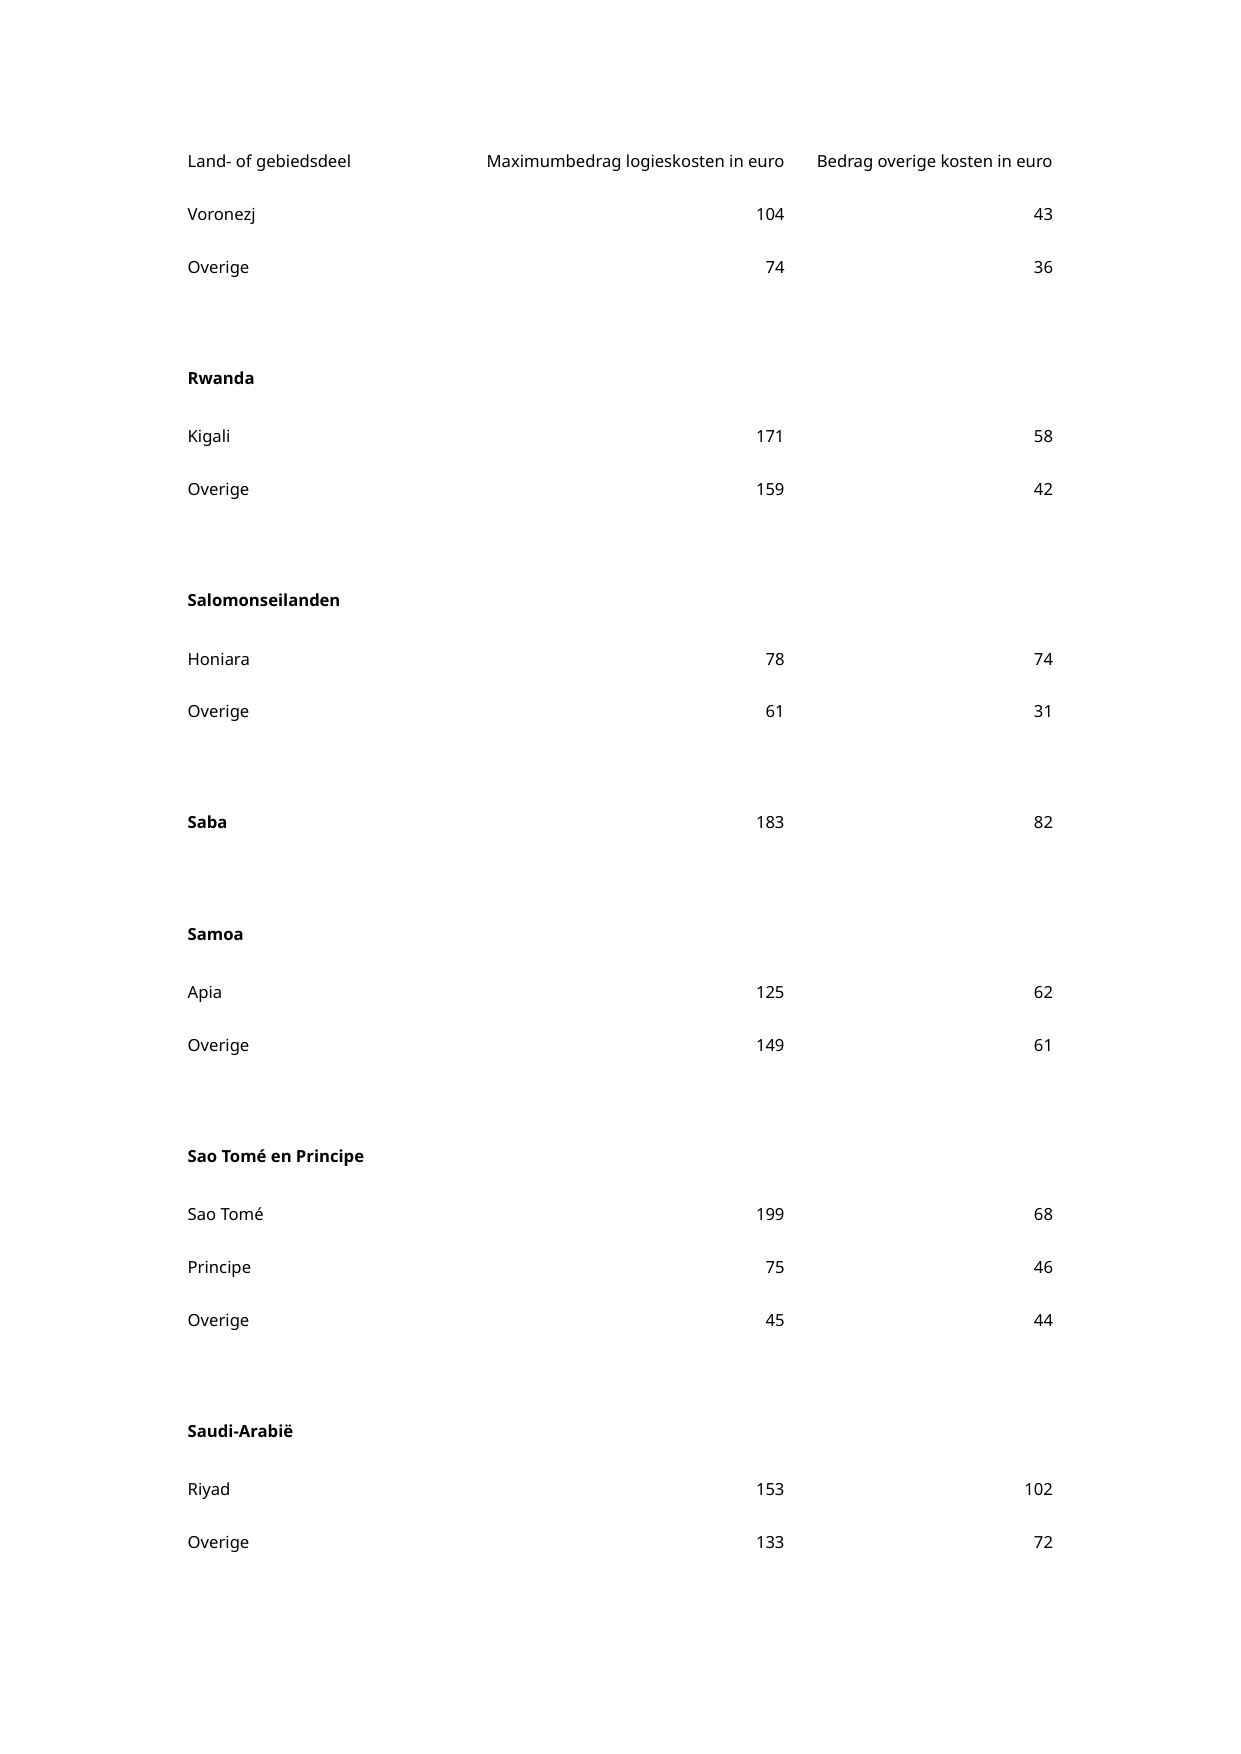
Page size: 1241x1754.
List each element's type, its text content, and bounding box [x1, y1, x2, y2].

table_cell 133 [464, 1531, 784, 1583]
table_cell 62 [784, 981, 1053, 1033]
table_cell 58 [784, 425, 1053, 478]
table_cell [188, 308, 464, 367]
table_cell [188, 1361, 464, 1419]
table_cell 68 [784, 1203, 1053, 1256]
table_cell 44 [784, 1309, 1053, 1361]
table_cell Honiara [188, 647, 464, 700]
table_cell [464, 589, 784, 647]
table_cell [188, 1086, 464, 1144]
table_cell 31 [784, 700, 1053, 753]
table_cell 82 [784, 811, 1053, 864]
table_cell 61 [464, 700, 784, 753]
table_cell Overige [188, 1034, 464, 1086]
table_cell [464, 308, 784, 367]
table_cell Saudi-Arabië [188, 1420, 464, 1478]
table_header Bedrag overige kosten in euro [784, 150, 1053, 203]
table_cell [464, 753, 784, 811]
table_cell [464, 1086, 784, 1144]
table_cell [464, 1420, 784, 1478]
table_cell [784, 530, 1053, 589]
table_cell Riyad [188, 1478, 464, 1531]
table_cell 43 [784, 203, 1053, 255]
table_cell [464, 1361, 784, 1419]
table_cell Sao Tomé en Principe [188, 1145, 464, 1203]
table_cell [464, 864, 784, 922]
table_cell Rwanda [188, 367, 464, 425]
table_cell 42 [784, 478, 1053, 530]
table_cell [784, 1420, 1053, 1478]
table_cell [464, 530, 784, 589]
table_cell 153 [464, 1478, 784, 1531]
table_cell [784, 589, 1053, 647]
table_cell Sao Tomé [188, 1203, 464, 1256]
table_cell 45 [464, 1309, 784, 1361]
table_cell 149 [464, 1034, 784, 1086]
table_cell [464, 1145, 784, 1203]
table_cell [188, 753, 464, 811]
table_cell 74 [784, 647, 1053, 700]
table_cell Overige [188, 478, 464, 530]
table_cell [188, 864, 464, 922]
table_cell Overige [188, 1309, 464, 1361]
table_cell 125 [464, 981, 784, 1033]
table_cell 102 [784, 1478, 1053, 1531]
table_header Land- of gebiedsdeel [188, 150, 464, 203]
table_cell Apia [188, 981, 464, 1033]
table_cell Overige [188, 700, 464, 753]
table_cell [784, 922, 1053, 981]
table_cell 171 [464, 425, 784, 478]
table_cell [464, 367, 784, 425]
table_cell 199 [464, 1203, 784, 1256]
table_header Maximumbedrag logieskosten in euro [464, 150, 784, 203]
table_cell [784, 864, 1053, 922]
table_cell 61 [784, 1034, 1053, 1086]
table_cell 36 [784, 255, 1053, 308]
table_cell Voronezj [188, 203, 464, 255]
table_cell 46 [784, 1256, 1053, 1308]
table_cell [784, 367, 1053, 425]
table_cell 78 [464, 647, 784, 700]
table_cell Saba [188, 811, 464, 864]
table_cell 104 [464, 203, 784, 255]
table_cell 74 [464, 255, 784, 308]
table_cell [784, 753, 1053, 811]
table_cell 183 [464, 811, 784, 864]
table_cell 72 [784, 1531, 1053, 1583]
table_cell [784, 1086, 1053, 1144]
table_cell Overige [188, 255, 464, 308]
table_cell Kigali [188, 425, 464, 478]
table_cell Overige [188, 1531, 464, 1583]
table_cell Principe [188, 1256, 464, 1308]
table_cell [784, 308, 1053, 367]
table_cell [784, 1145, 1053, 1203]
table_cell 75 [464, 1256, 784, 1308]
table_cell 159 [464, 478, 784, 530]
table_cell [464, 922, 784, 981]
table_cell [784, 1361, 1053, 1419]
table_cell [188, 530, 464, 589]
table_cell Salomonseilanden [188, 589, 464, 647]
table_cell Samoa [188, 922, 464, 981]
